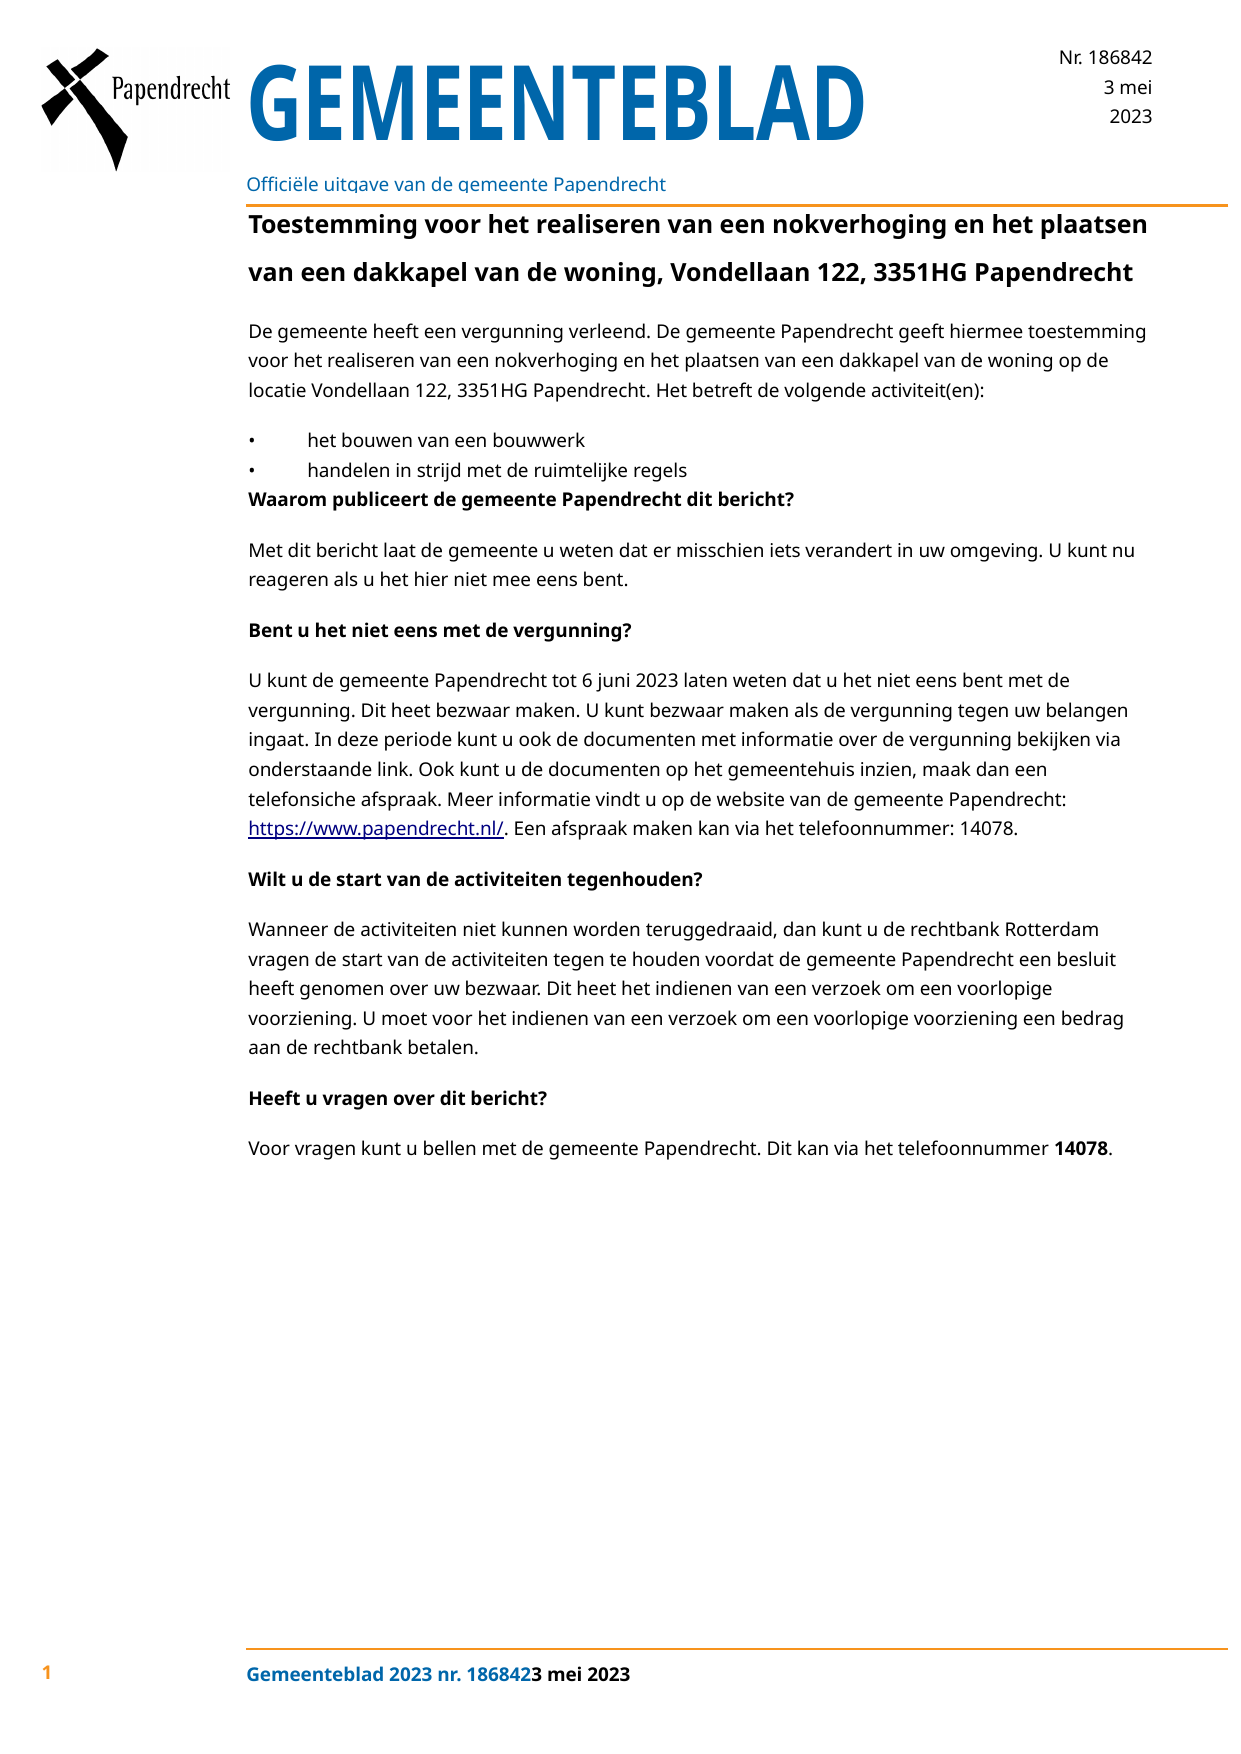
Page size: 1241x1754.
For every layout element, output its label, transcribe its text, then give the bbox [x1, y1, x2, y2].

text Heeft u vragen over dit bericht? [248, 1085, 1152, 1111]
text Wanneer de activiteiten niet kunnen worden teruggedraaid, dan kunt u de rechtbank Rotterdam vragen de start van de activiteiten tegen te houden voordat de gemeente Papendrecht een besluit heeft genomen over uw bezwaar. Dit heet het indienen van een verzoek om een voorlopige voorziening. U moet voor het indienen van een verzoek om een voorlopige voorziening een bedrag aan de rechtbank betalen. [248, 916, 1152, 1060]
list handelen in strijd met de ruimtelijke regels [248, 457, 1152, 483]
text Voor vragen kunt u bellen met de gemeente Papendrecht. Dit kan via het telefoonnummer 14078. [248, 1135, 1152, 1161]
picture [41, 47, 231, 172]
text Bent u het niet eens met de vergunning? [248, 617, 1152, 643]
text Met dit bericht laat de gemeente u weten dat er misschien iets verandert in uw omgeving. U kunt nu reageren als u het hier niet mee eens bent. [248, 537, 1152, 592]
text De gemeente heeft een vergunning verleend. De gemeente Papendrecht geeft hiermee toestemming voor het realiseren van een nokverhoging en het plaatsen van een dakkapel van de woning op de locatie Vondellaan 122, 3351HG Papendrecht. Het betreft de volgende activiteit(en): [248, 318, 1152, 403]
text U kunt de gemeente Papendrecht tot 6 juni 2023 laten weten dat u het niet eens bent met de vergunning. Dit heet bezwaar maken. U kunt bezwaar maken als de vergunning tegen uw belangen ingaat. In deze periode kunt u ook de documenten met informatie over de vergunning bekijken via onderstaande link. Ook kunt u de documenten op het gemeentehuis inzien, maak dan een telefonsiche afspraak. Meer informatie vindt u op de website van de gemeente Papendrecht: https://www.papendrecht.nl/. Een afspraak maken kan via het telefoonnummer: 14078. [248, 667, 1152, 841]
text Waarom publiceert de gemeente Papendrecht dit bericht? [248, 487, 1152, 512]
list het bouwen van een bouwwerk [248, 427, 1152, 453]
text Wilt u de start van de activiteiten tegenhouden? [248, 866, 1152, 892]
text Toestemming voor het realiseren van een nokverhoging en het plaatsen van een dakkapel van de woning, Vondellaan 122, 3351HG Papendrecht [248, 207, 1152, 288]
